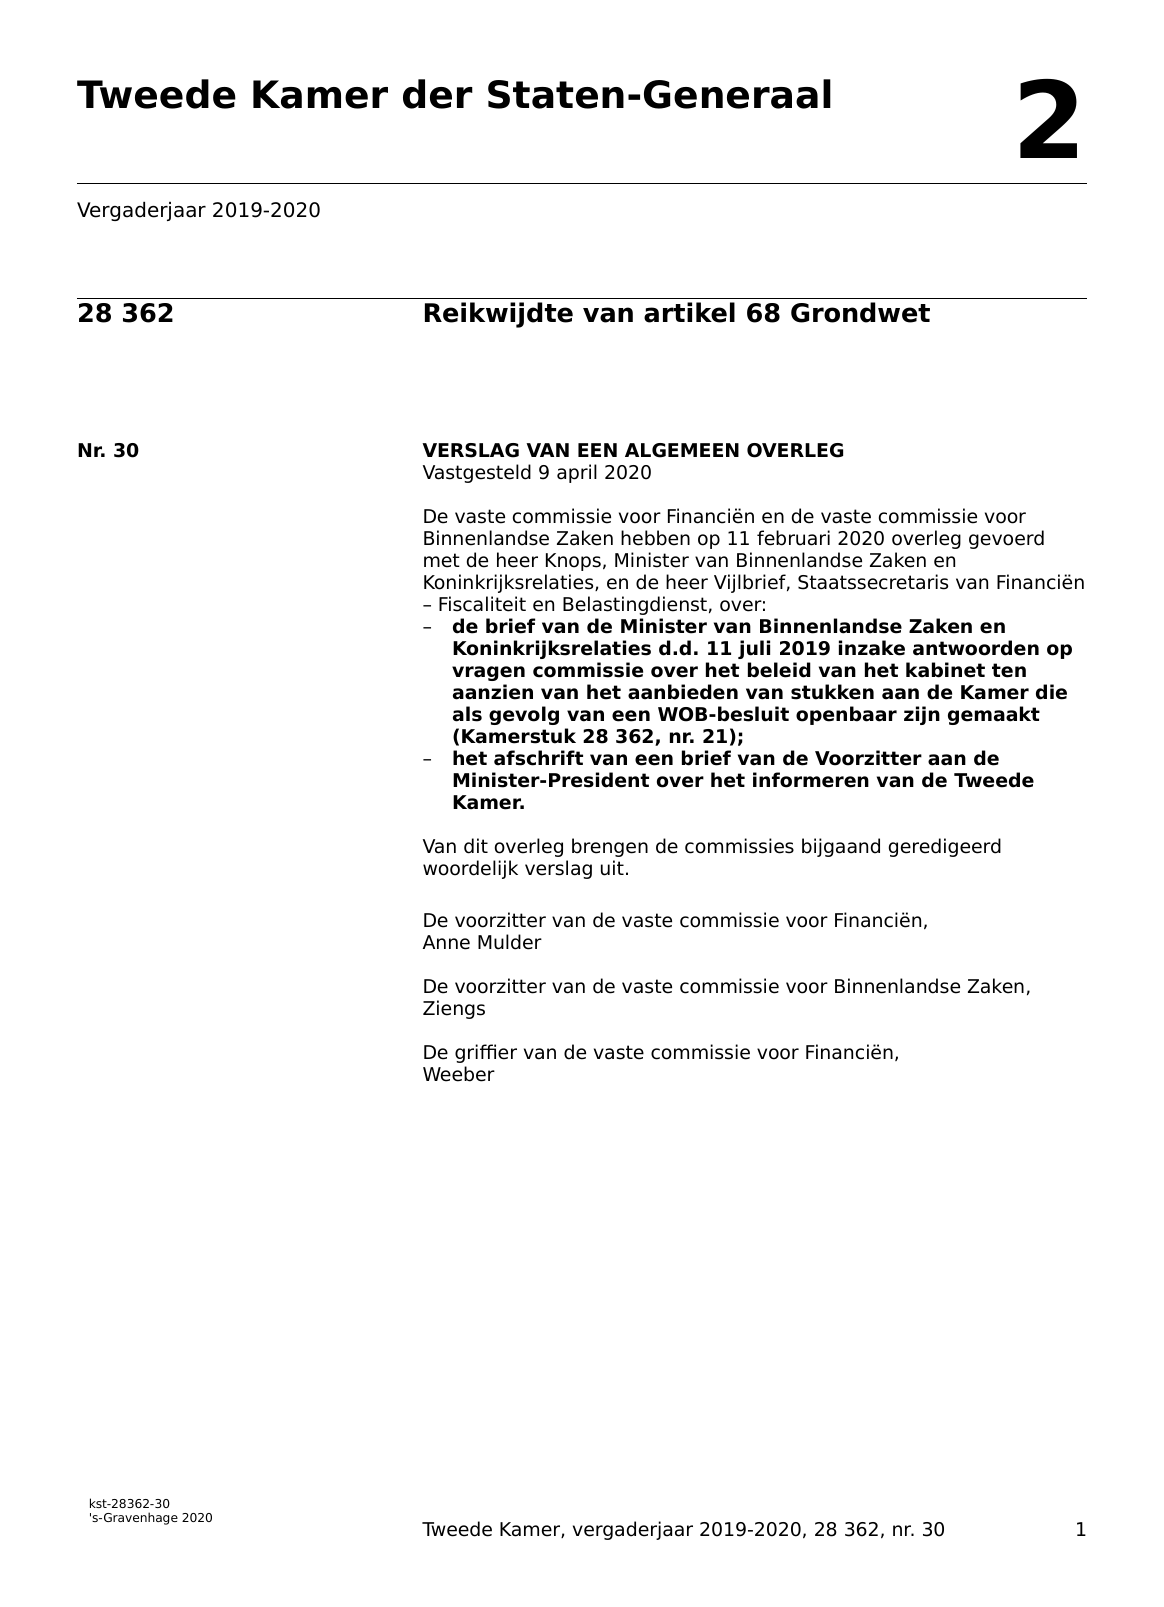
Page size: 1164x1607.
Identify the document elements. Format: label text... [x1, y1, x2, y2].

text Van dit overleg brengen de commissies bijgaand geredigeerd woordelijk verslag uit. [422, 836, 1087, 880]
text 's-Gravenhage 2020 [88, 1511, 323, 1525]
text De vaste commissie voor Financiën en de vaste commissie voor Binnenlandse Zaken hebben op 11 februari 2020 overleg gevoerd met de heer Knops, Minister van Binnenlandse Zaken en Koninkrijksrelaties, en de heer Vijlbrief, Staatssecretaris van Financiën – Fiscaliteit en Belastingdienst, over: [422, 506, 1087, 616]
text Vastgesteld 9 april 2020 [422, 462, 1087, 484]
table_header Tweede Kamer der Staten-Generaal [77, 59, 886, 183]
table_cell Vergaderjaar 2019-2020 [77, 184, 1087, 298]
subtitle Nr. 30 VERSLAG VAN EEN ALGEMEEN OVERLEG [77, 440, 1087, 462]
text De griffier van de vaste commissie voor Financiën, Weeber [422, 1042, 1087, 1086]
subtitle 28 362 Reikwijdte van artikel 68 Grondwet [77, 299, 1087, 329]
table_header 2 [886, 59, 1087, 183]
text – de brief van de Minister van Binnenlandse Zaken en Koninkrijksrelaties d.d. 11 juli 2019 inzake antwoorden op vragen commissie over het beleid van het kabinet ten aanzien van het aanbieden van stukken aan de Kamer die als gevolg van een WOB-besluit openbaar zijn gemaakt (Kamerstuk 28 362, nr. 21); [422, 616, 1087, 748]
text kst-28362-30 [88, 1497, 323, 1511]
text De voorzitter van de vaste commissie voor Financiën, Anne Mulder [422, 910, 1087, 954]
text De voorzitter van de vaste commissie voor Binnenlandse Zaken, Ziengs [422, 976, 1087, 1020]
text – het afschrift van een brief van de Voorzitter aan de Minister-President over het informeren van de Tweede Kamer. [422, 748, 1087, 813]
